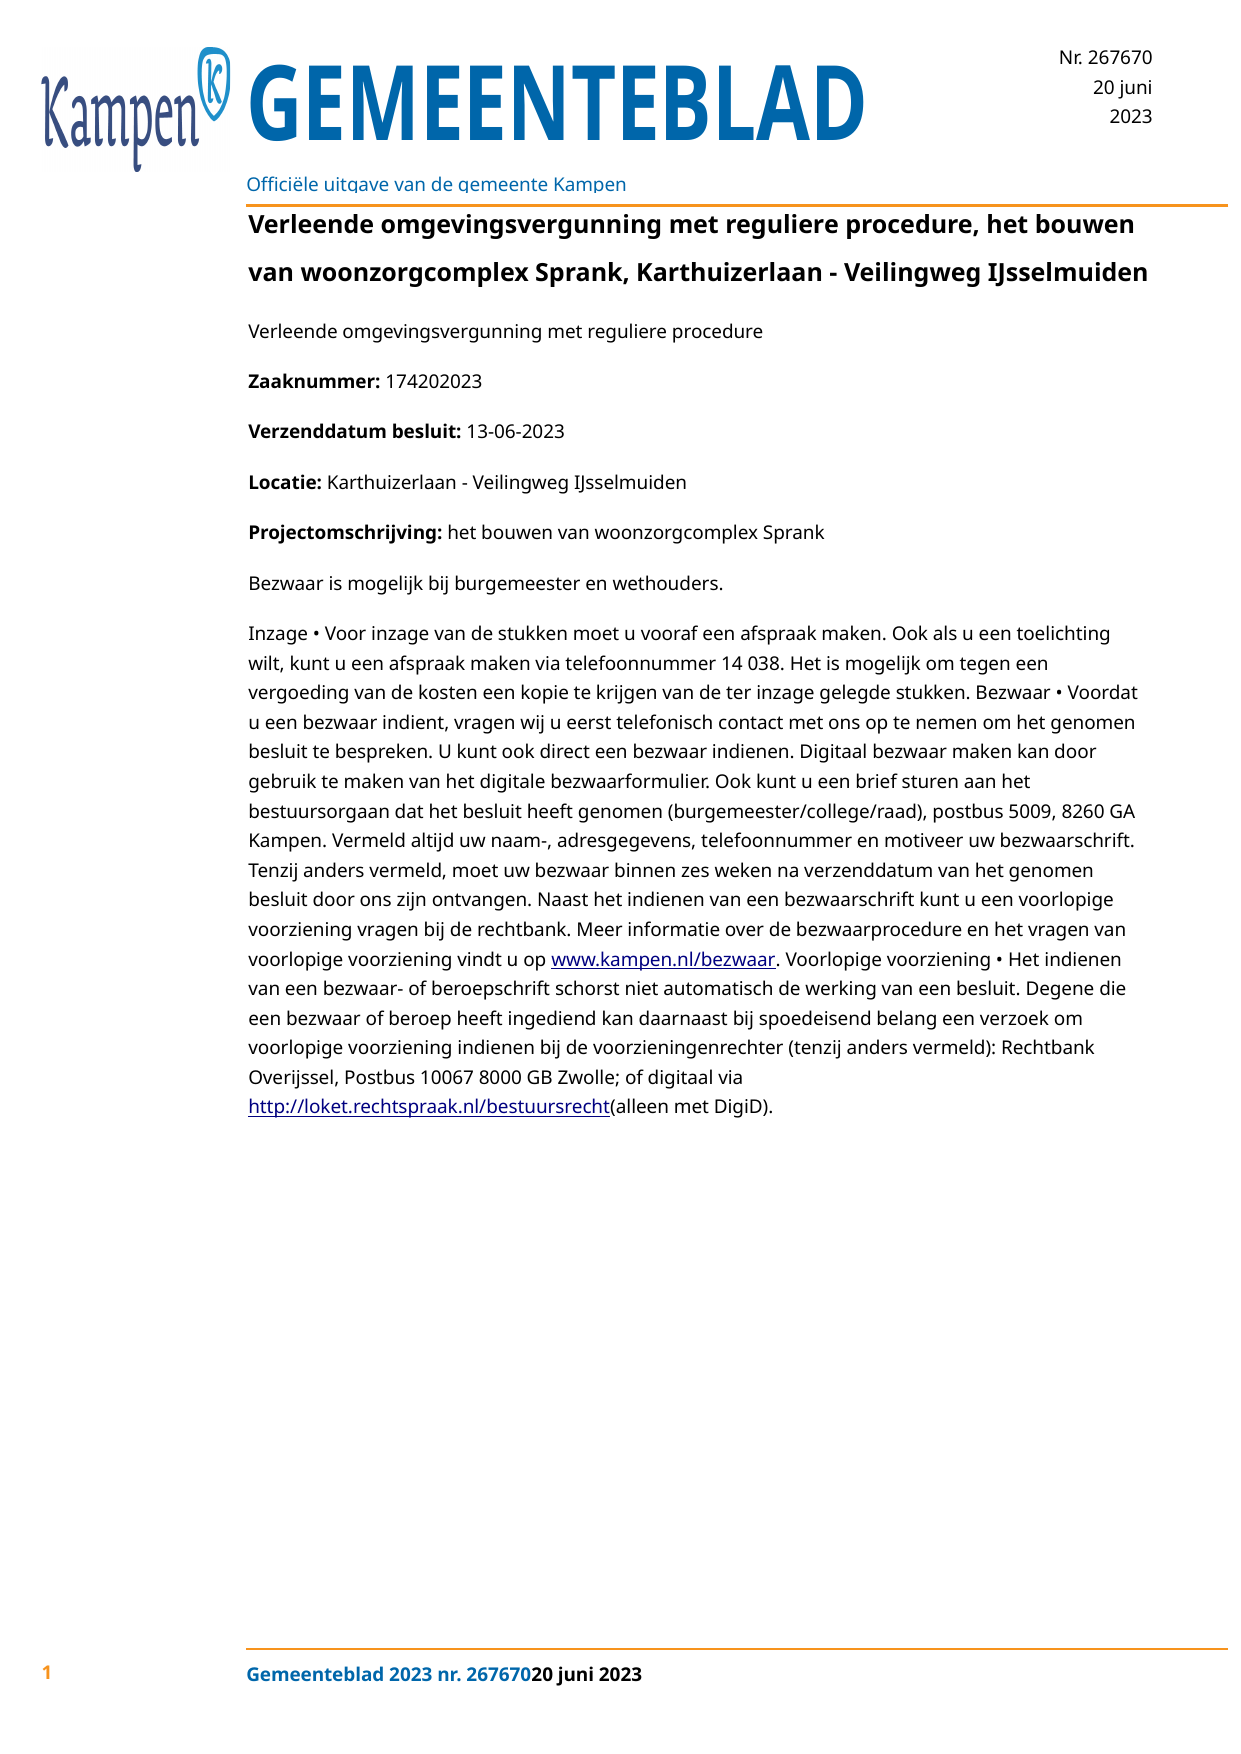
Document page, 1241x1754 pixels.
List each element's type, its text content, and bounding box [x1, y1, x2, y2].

text Inzage • Voor inzage van de stukken moet u vooraf een afspraak maken. Ook als u een toelichting wilt, kunt u een afspraak maken via telefoonnummer 14 038. Het is mogelijk om tegen een vergoeding van de kosten een kopie te krijgen van de ter inzage gelegde stukken. Bezwaar • Voordat u een bezwaar indient, vragen wij u eerst telefonisch contact met ons op te nemen om het genomen besluit te bespreken. U kunt ook direct een bezwaar indienen. Digitaal bezwaar maken kan door gebruik te maken van het digitale bezwaarformulier. Ook kunt u een brief sturen aan het bestuursorgaan dat het besluit heeft genomen (burgemeester/college/raad), postbus 5009, 8260 GA Kampen. Vermeld altijd uw naam-, adresgegevens, telefoonnummer en motiveer uw bezwaarschrift. Tenzij anders vermeld, moet uw bezwaar binnen zes weken na verzenddatum van het genomen besluit door ons zijn ontvangen. Naast het indienen van een bezwaarschrift kunt u een voorlopige voorziening vragen bij de rechtbank. Meer informatie over de bezwaarprocedure en het vragen van voorlopige voorziening vindt u op www.kampen.nl/bezwaar. Voorlopige voorziening • Het indienen van een bezwaar- of beroepschrift schorst niet automatisch de werking van een besluit. Degene die een bezwaar of beroep heeft ingediend kan daarnaast bij spoedeisend belang een verzoek om voorlopige voorziening indienen bij de voorzieningenrechter (tenzij anders vermeld): Rechtbank Overijssel, Postbus 10067 8000 GB Zwolle; of digitaal via http://loket.rechtspraak.nl/bestuursrecht(alleen met DigiD). [248, 620, 1152, 1119]
text Locatie: Karthuizerlaan - Veilingweg IJsselmuiden [248, 469, 1152, 495]
text Projectomschrijving: het bouwen van woonzorgcomplex Sprank [248, 519, 1152, 545]
text Verleende omgevingsvergunning met reguliere procedure [248, 318, 1152, 344]
text Verleende omgevingsvergunning met reguliere procedure, het bouwen van woonzorgcomplex Sprank, Karthuizerlaan - Veilingweg IJsselmuiden [248, 207, 1152, 288]
text Verzenddatum besluit: 13-06-2023 [248, 419, 1152, 444]
text Bezwaar is mogelijk bij burgemeester en wethouders. [248, 570, 1152, 596]
picture [41, 47, 231, 172]
text Zaaknummer: 174202023 [248, 368, 1152, 394]
